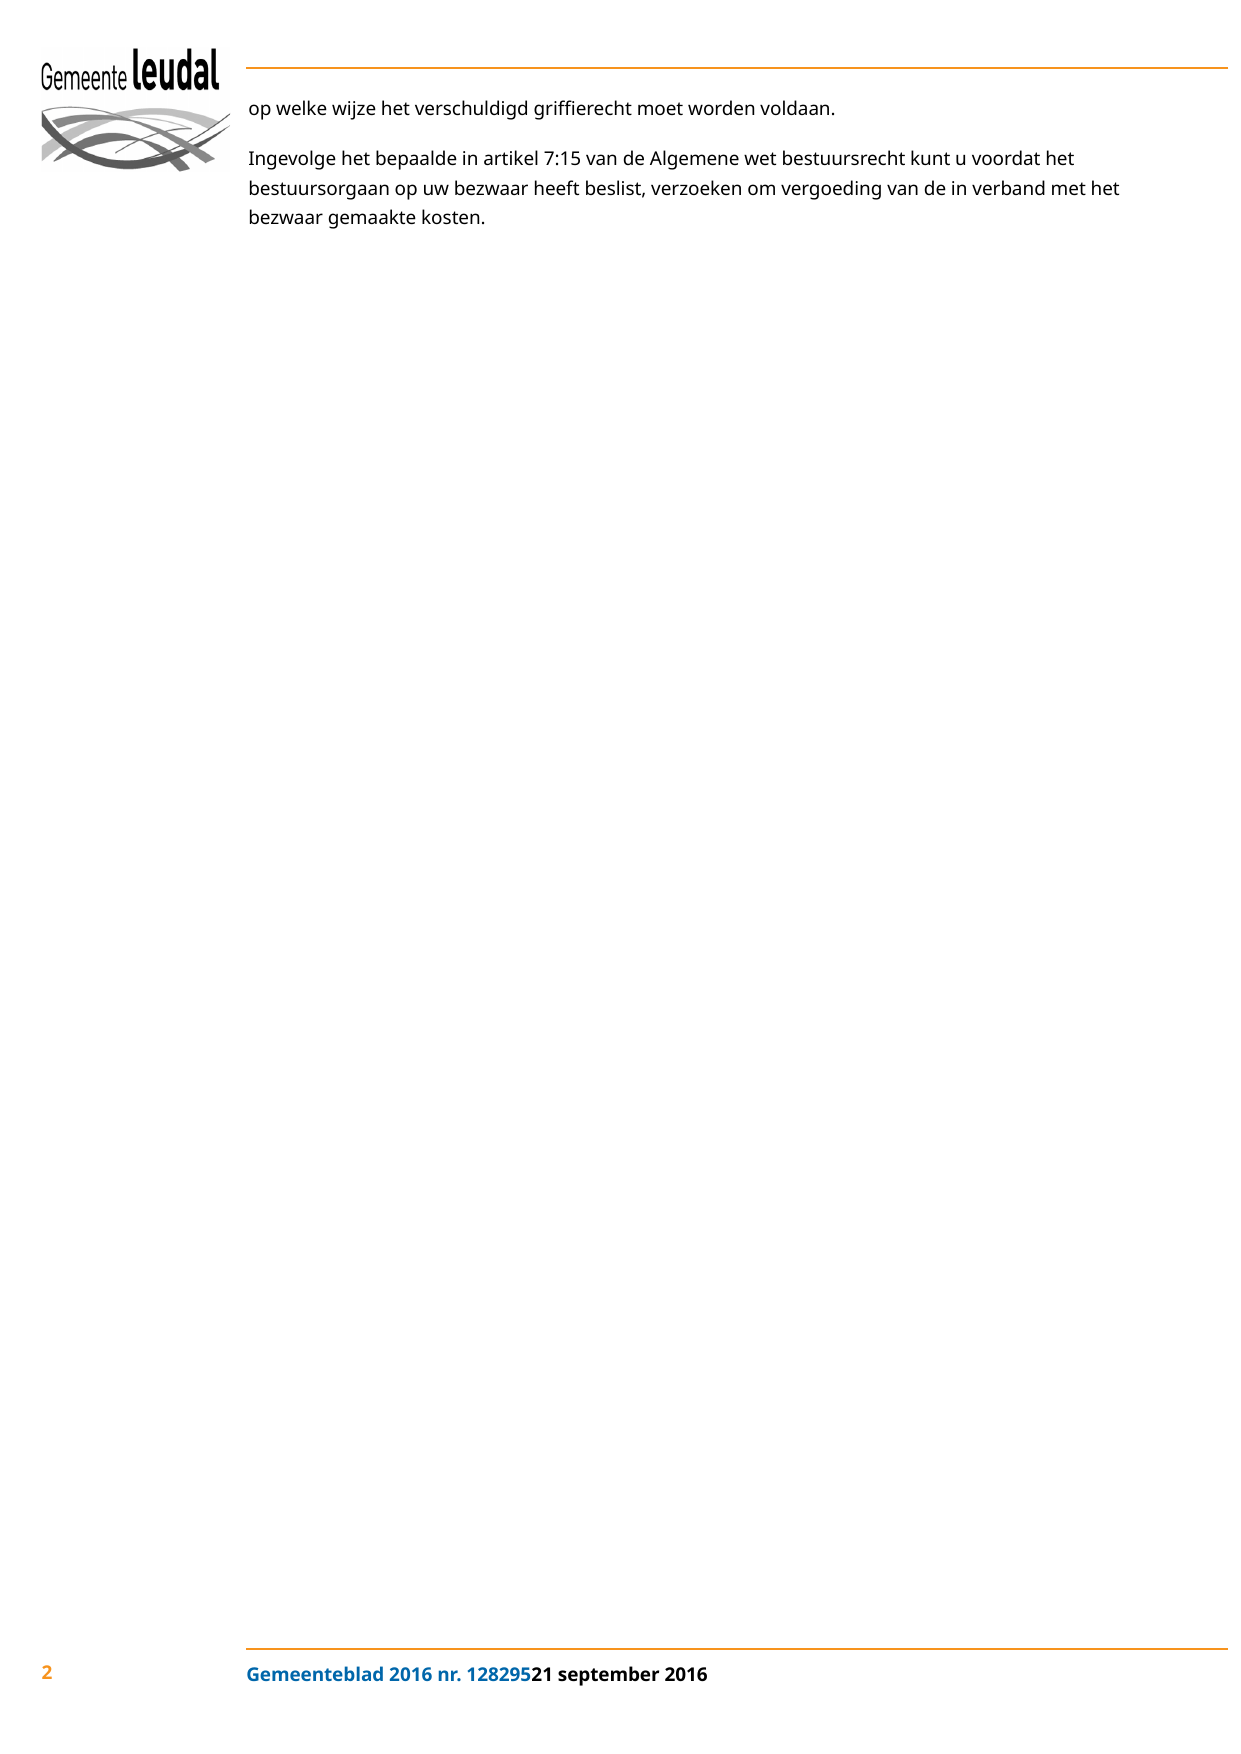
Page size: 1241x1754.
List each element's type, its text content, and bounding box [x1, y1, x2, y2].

text op welke wijze het verschuldigd griffierecht moet worden voldaan. [248, 95, 1152, 121]
picture [41, 47, 231, 172]
text Ingevolge het bepaalde in artikel 7:15 van de Algemene wet bestuursrecht kunt u voordat het bestuursorgaan op uw bezwaar heeft beslist, verzoeken om vergoeding van de in verband met het bezwaar gemaakte kosten. [248, 145, 1152, 230]
